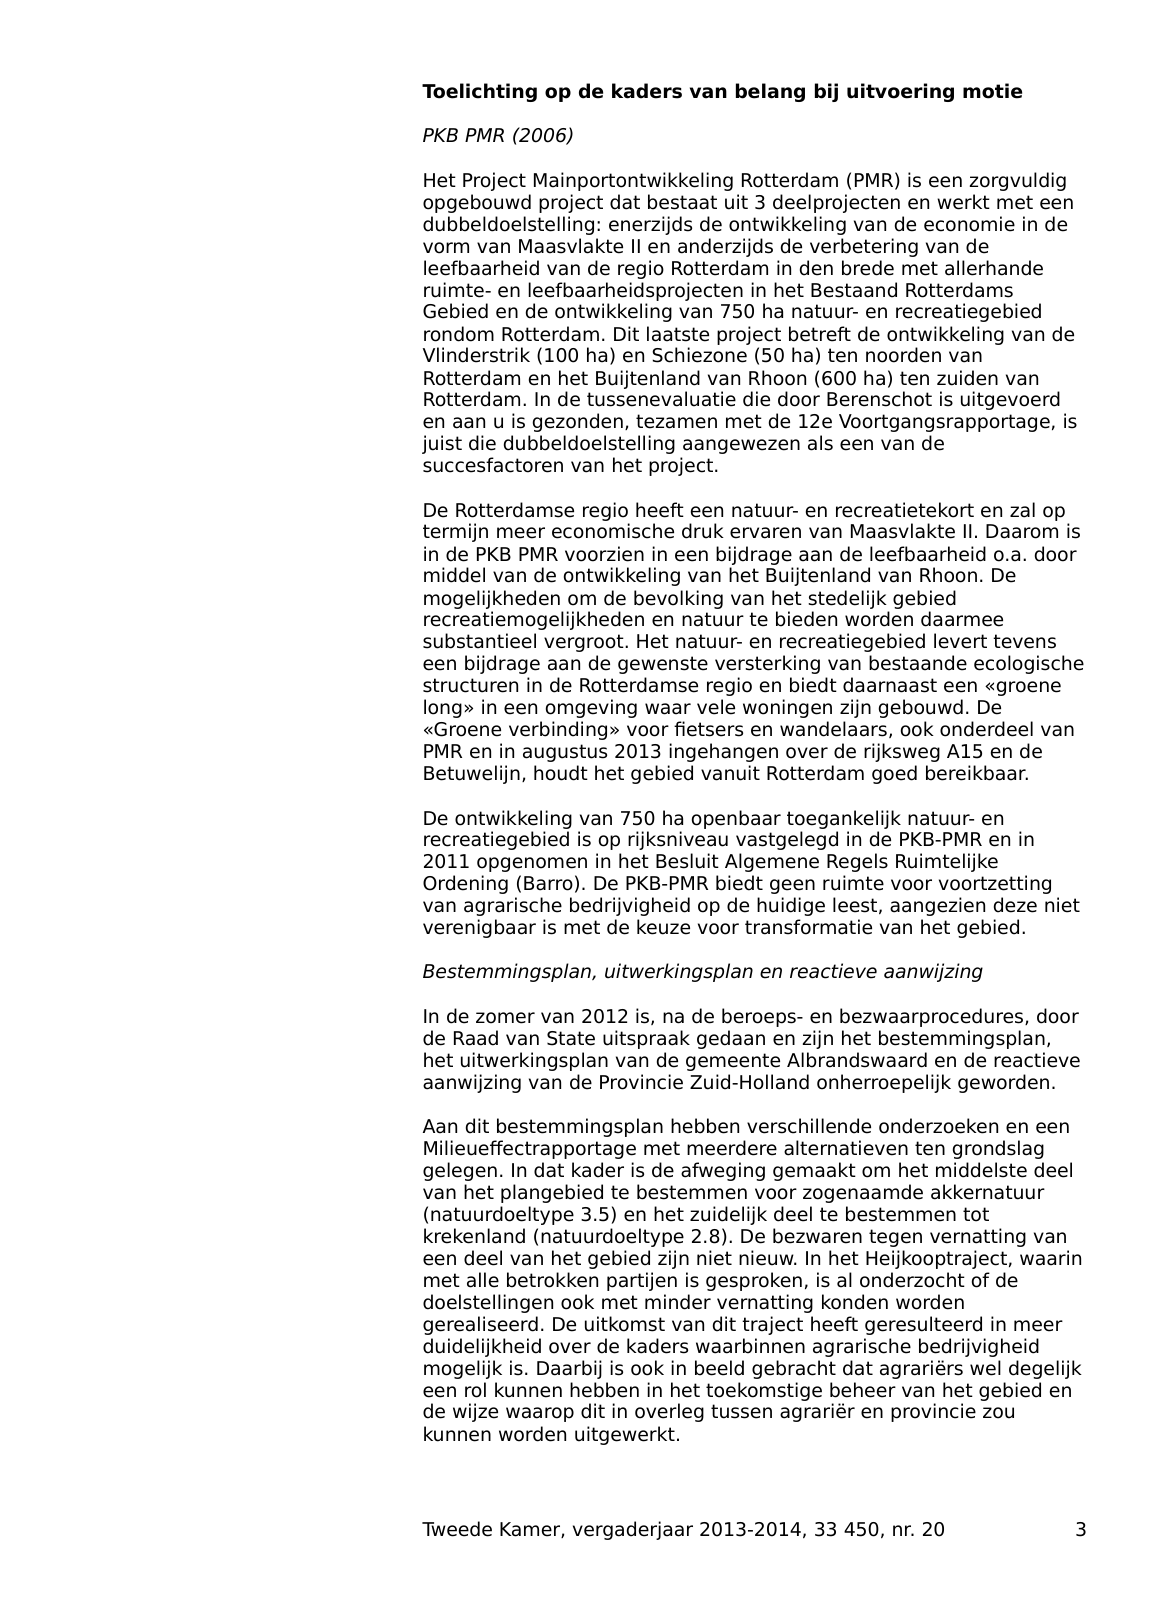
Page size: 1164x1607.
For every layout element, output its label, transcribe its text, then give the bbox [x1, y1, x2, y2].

text De ontwikkeling van 750 ha openbaar toegankelijk natuur- en recreatiegebied is op rijksniveau vastgelegd in de PKB-PMR en in 2011 opgenomen in het Besluit Algemene Regels Ruimtelijke Ordening (Barro). De PKB-PMR biedt geen ruimte voor voortzetting van agrarische bedrijvigheid op de huidige leest, aangezien deze niet verenigbaar is met de keuze voor transformatie van het gebied. [422, 807, 1087, 939]
subtitle Toelichting op de kaders van belang bij uitvoering motie [422, 81, 1087, 103]
text Aan dit bestemmingsplan hebben verschillende onderzoeken en een Milieueffectrapportage met meerdere alternatieven ten grondslag gelegen. In dat kader is de afweging gemaakt om het middelste deel van het plangebied te bestemmen voor zogenaamde akkernatuur (natuurdoeltype 3.5) en het zuidelijk deel te bestemmen tot krekenland (natuurdoeltype 2.8). De bezwaren tegen vernatting van een deel van het gebied zijn niet nieuw. In het Heijkooptraject, waarin met alle betrokken partijen is gesproken, is al onderzocht of de doelstellingen ook met minder vernatting konden worden gerealiseerd. De uitkomst van dit traject heeft geresulteerd in meer duidelijkheid over de kaders waarbinnen agrarische bedrijvigheid mogelijk is. Daarbij is ook in beeld gebracht dat agrariërs wel degelijk een rol kunnen hebben in het toekomstige beheer van het gebied en de wijze waarop dit in overleg tussen agrariër en provincie zou kunnen worden uitgewerkt. [422, 1116, 1087, 1445]
text De Rotterdamse regio heeft een natuur- en recreatietekort en zal op termijn meer economische druk ervaren van Maasvlakte II. Daarom is in de PKB PMR voorzien in een bijdrage aan de leefbaarheid o.a. door middel van de ontwikkeling van het Buijtenland van Rhoon. De mogelijkheden om de bevolking van het stedelijk gebied recreatiemogelijkheden en natuur te bieden worden daarmee substantieel vergroot. Het natuur- en recreatiegebied levert tevens een bijdrage aan de gewenste versterking van bestaande ecologische structuren in de Rotterdamse regio en biedt daarnaast een «groene long» in een omgeving waar vele woningen zijn gebouwd. De «Groene verbinding» voor fietsers en wandelaars, ook onderdeel van PMR en in augustus 2013 ingehangen over de rijksweg A15 en de Betuwelijn, houdt het gebied vanuit Rotterdam goed bereikbaar. [422, 499, 1087, 785]
subtitle PKB PMR (2006) [422, 125, 1087, 147]
subtitle Bestemmingsplan, uitwerkingsplan en reactieve aanwijzing [422, 961, 1087, 983]
text In de zomer van 2012 is, na de beroeps- en bezwaarprocedures, door de Raad van State uitspraak gedaan en zijn het bestemmingsplan, het uitwerkingsplan van de gemeente Albrandswaard en de reactieve aanwijzing van de Provincie Zuid-Holland onherroepelijk geworden. [422, 1006, 1087, 1093]
text Het Project Mainportontwikkeling Rotterdam (PMR) is een zorgvuldig opgebouwd project dat bestaat uit 3 deelprojecten en werkt met een dubbeldoelstelling: enerzijds de ontwikkeling van de economie in de vorm van Maasvlakte II en anderzijds de verbetering van de leefbaarheid van de regio Rotterdam in den brede met allerhande ruimte- en leefbaarheidsprojecten in het Bestaand Rotterdams Gebied en de ontwikkeling van 750 ha natuur- en recreatiegebied rondom Rotterdam. Dit laatste project betreft de ontwikkeling van de Vlinderstrik (100 ha) en Schiezone (50 ha) ten noorden van Rotterdam en het Buijtenland van Rhoon (600 ha) ten zuiden van Rotterdam. In de tussenevaluatie die door Berenschot is uitgevoerd en aan u is gezonden, tezamen met de 12e Voortgangsrapportage, is juist die dubbeldoelstelling aangewezen als een van de succesfactoren van het project. [422, 169, 1087, 477]
